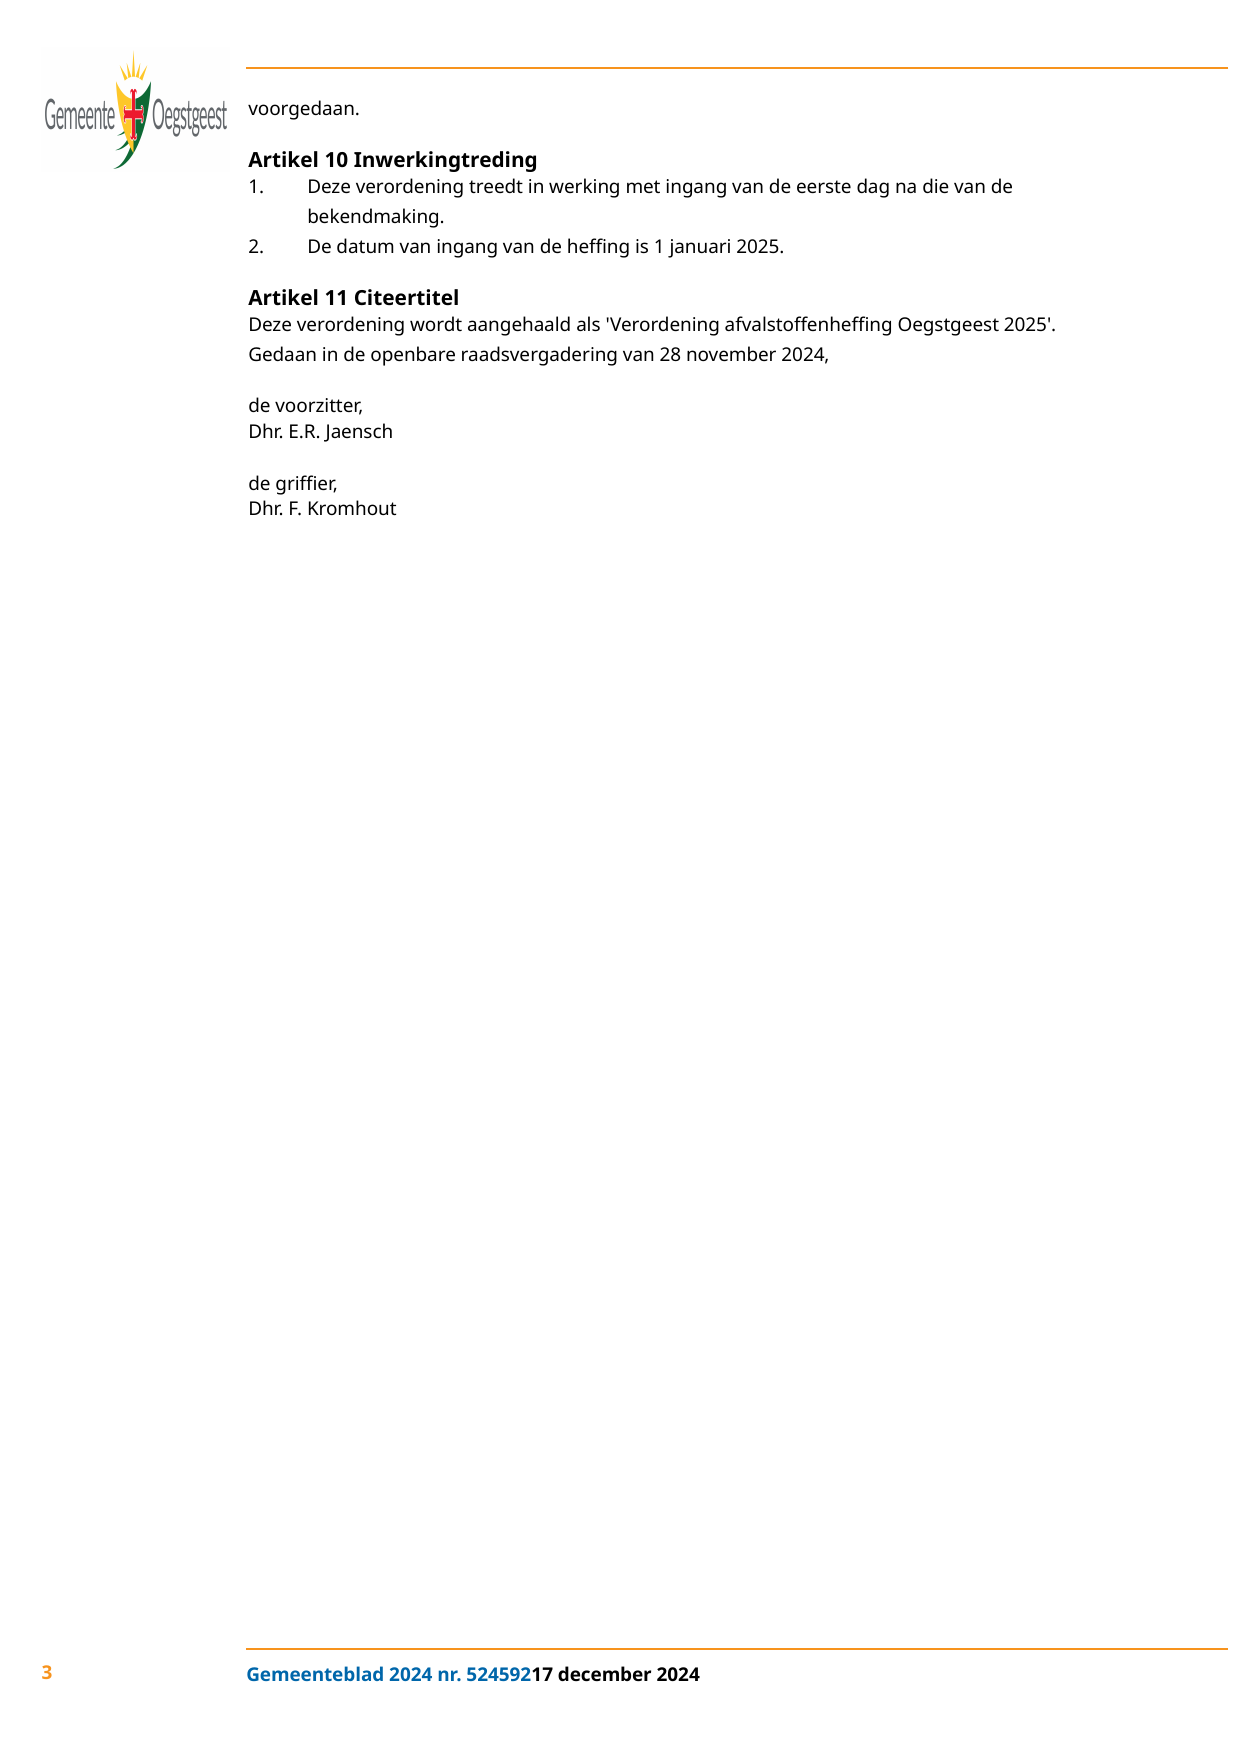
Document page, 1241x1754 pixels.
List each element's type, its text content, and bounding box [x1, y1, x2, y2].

text Artikel 11 Citeertitel [248, 283, 1152, 312]
picture [41, 47, 231, 172]
text de voorzitter, [248, 393, 1152, 418]
text Gedaan in de openbare raadsvergadering van 28 november 2024, [248, 341, 1152, 367]
list De datum van ingang van de heffing is 1 januari 2025. [248, 233, 1152, 258]
text Artikel 10 Inwerkingtreding [248, 145, 1152, 174]
text Deze verordening wordt aangehaald als 'Verordening afvalstoffenheffing Oegstgeest 2025'. [248, 312, 1152, 337]
text de griffier, [248, 470, 1152, 496]
text Dhr. E.R. Jaensch [248, 418, 1152, 444]
list Deze verordening treedt in werking met ingang van de eerste dag na die van de bekendmaking. [248, 174, 1152, 229]
text Dhr. F. Kromhout [248, 496, 1152, 521]
text voorgedaan. [248, 95, 1152, 121]
